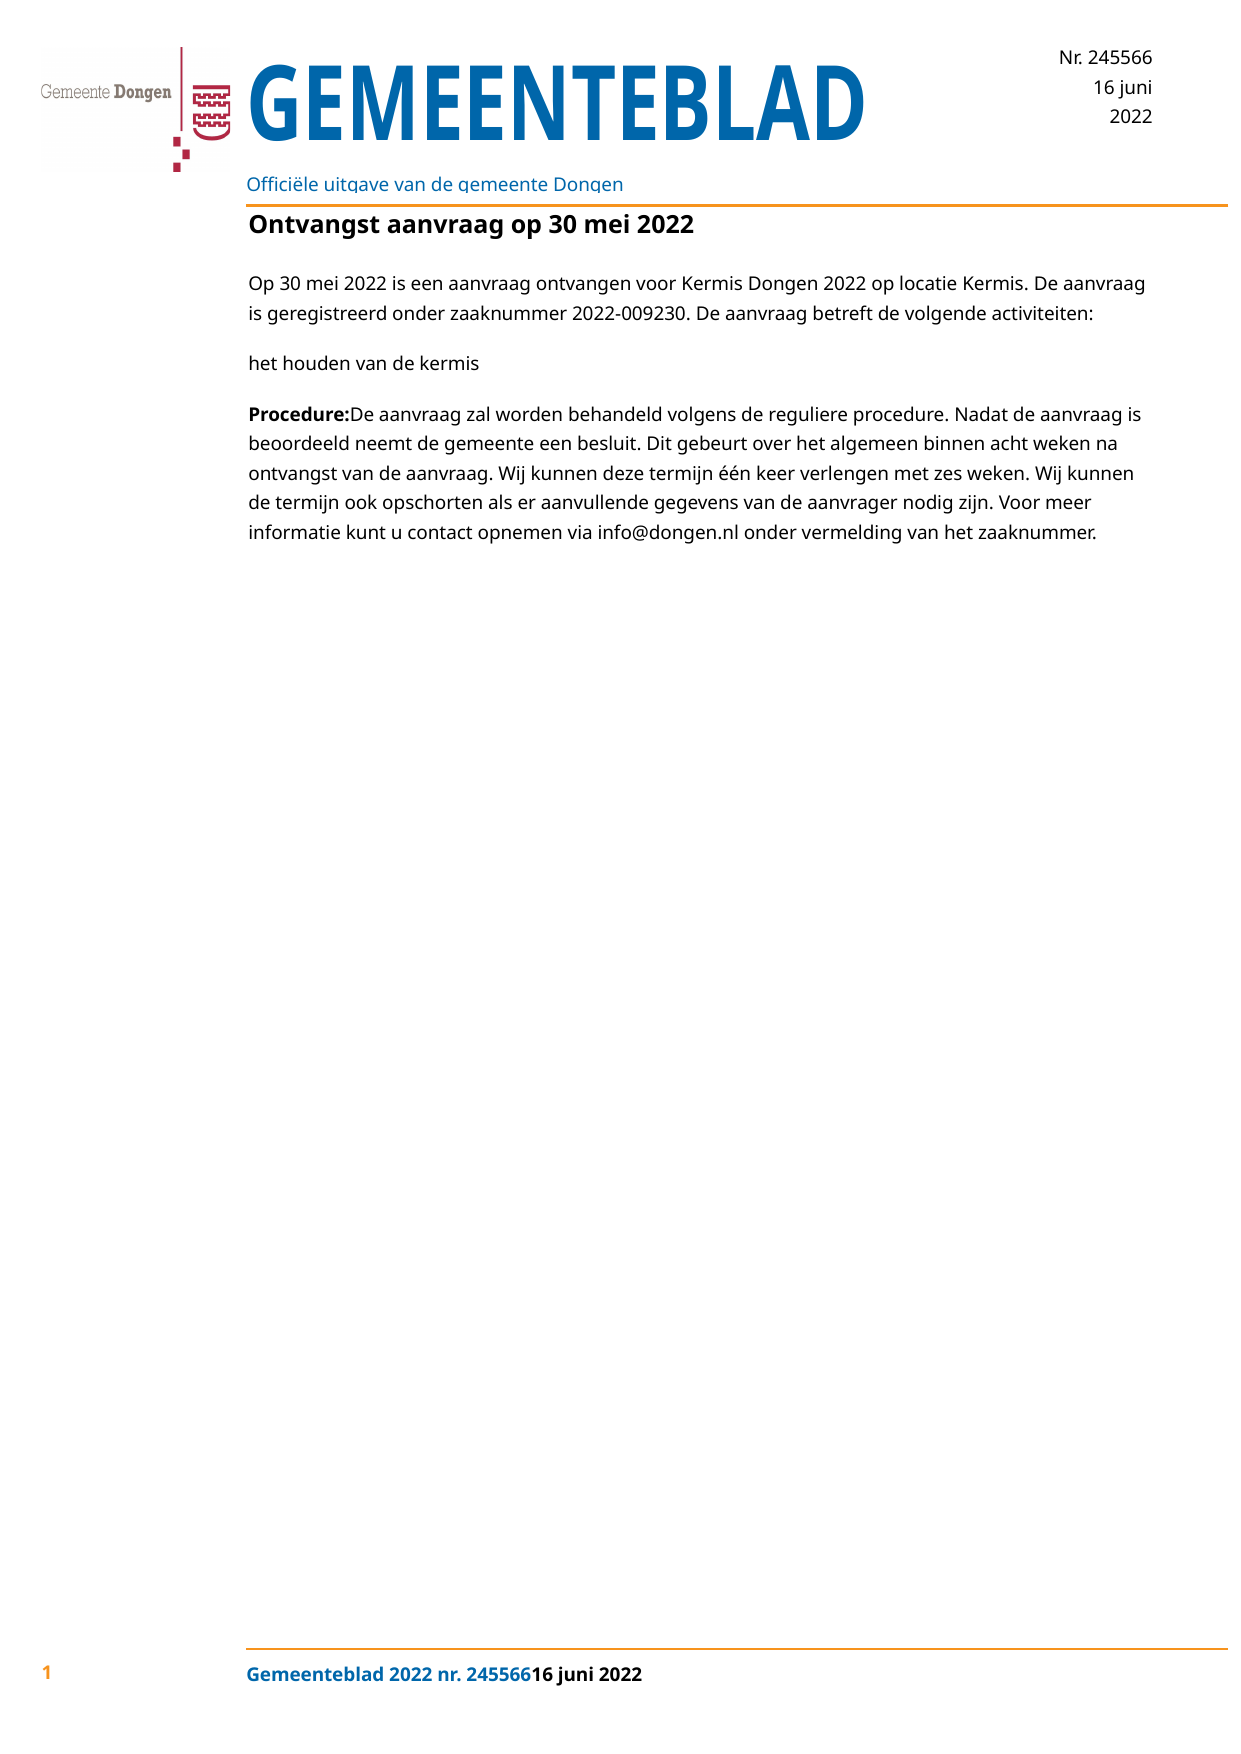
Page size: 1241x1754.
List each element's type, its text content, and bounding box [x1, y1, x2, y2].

picture [41, 47, 231, 172]
text Ontvangst aanvraag op 30 mei 2022 [248, 207, 1152, 241]
text Procedure:De aanvraag zal worden behandeld volgens de reguliere procedure. Nadat de aanvraag is beoordeeld neemt de gemeente een besluit. Dit gebeurt over het algemeen binnen acht weken na ontvangst van de aanvraag. Wij kunnen deze termijn één keer verlengen met zes weken. Wij kunnen de termijn ook opschorten als er aanvullende gegevens van de aanvrager nodig zijn. Voor meer informatie kunt u contact opnemen via info@dongen.nl onder vermelding van het zaaknummer. [248, 401, 1152, 545]
text het houden van de kermis [248, 350, 1152, 376]
text Op 30 mei 2022 is een aanvraag ontvangen voor Kermis Dongen 2022 op locatie Kermis. De aanvraag is geregistreerd onder zaaknummer 2022-009230. De aanvraag betreft de volgende activiteiten: [248, 270, 1152, 326]
